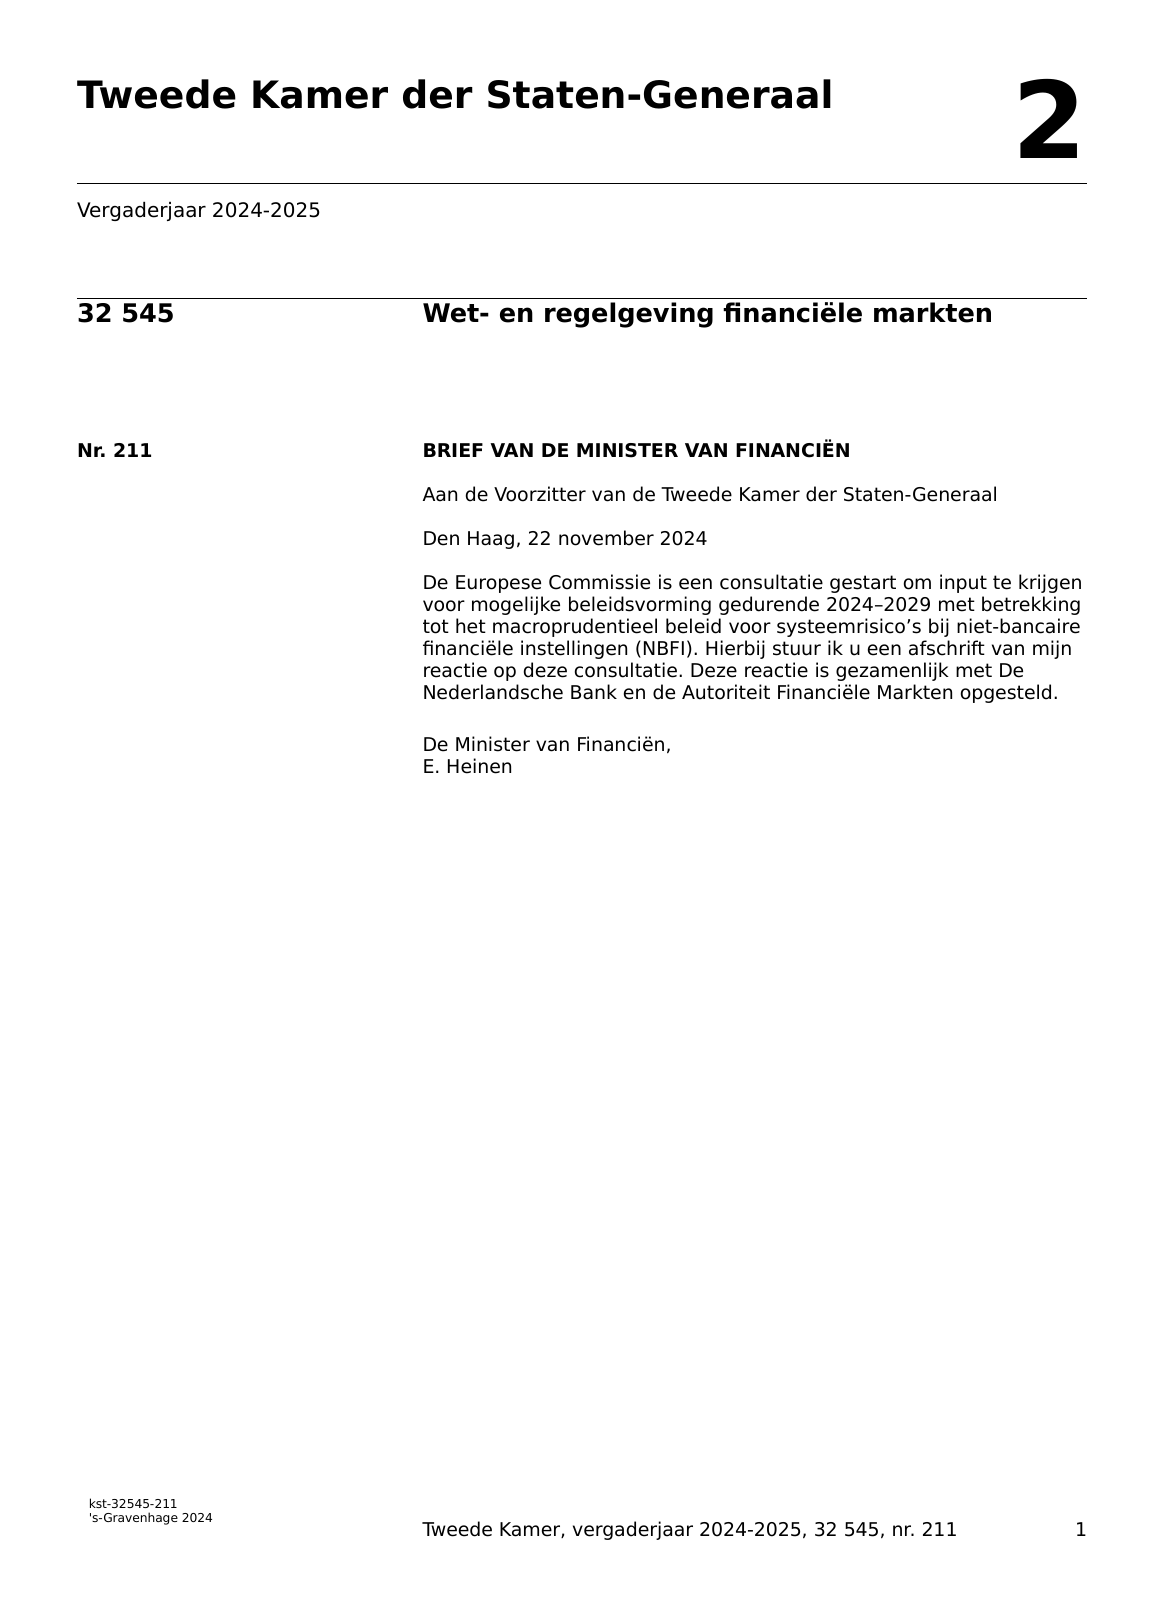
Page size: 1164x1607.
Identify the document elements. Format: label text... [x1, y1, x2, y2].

subtitle 32 545 Wet- en regelgeving financiële markten [77, 299, 1087, 329]
text De Minister van Financiën, E. Heinen [422, 734, 1087, 778]
table_header 2 [886, 59, 1087, 183]
text Den Haag, 22 november 2024 [422, 528, 1087, 550]
text kst-32545-211 [88, 1497, 323, 1511]
subtitle Nr. 211 BRIEF VAN DE MINISTER VAN FINANCIËN [77, 440, 1087, 462]
table_header Tweede Kamer der Staten-Generaal [77, 59, 886, 183]
table_cell Vergaderjaar 2024-2025 [77, 184, 1087, 298]
text 's-Gravenhage 2024 [88, 1511, 323, 1525]
text De Europese Commissie is een consultatie gestart om input te krijgen voor mogelijke beleidsvorming gedurende 2024–2029 met betrekking tot het macroprudentieel beleid voor systeemrisico’s bij niet-bancaire financiële instellingen (NBFI). Hierbij stuur ik u een afschrift van mijn reactie op deze consultatie. Deze reactie is gezamenlijk met De Nederlandsche Bank en de Autoriteit Financiële Markten opgesteld. [422, 572, 1087, 704]
text Aan de Voorzitter van de Tweede Kamer der Staten-Generaal [422, 484, 1087, 506]
